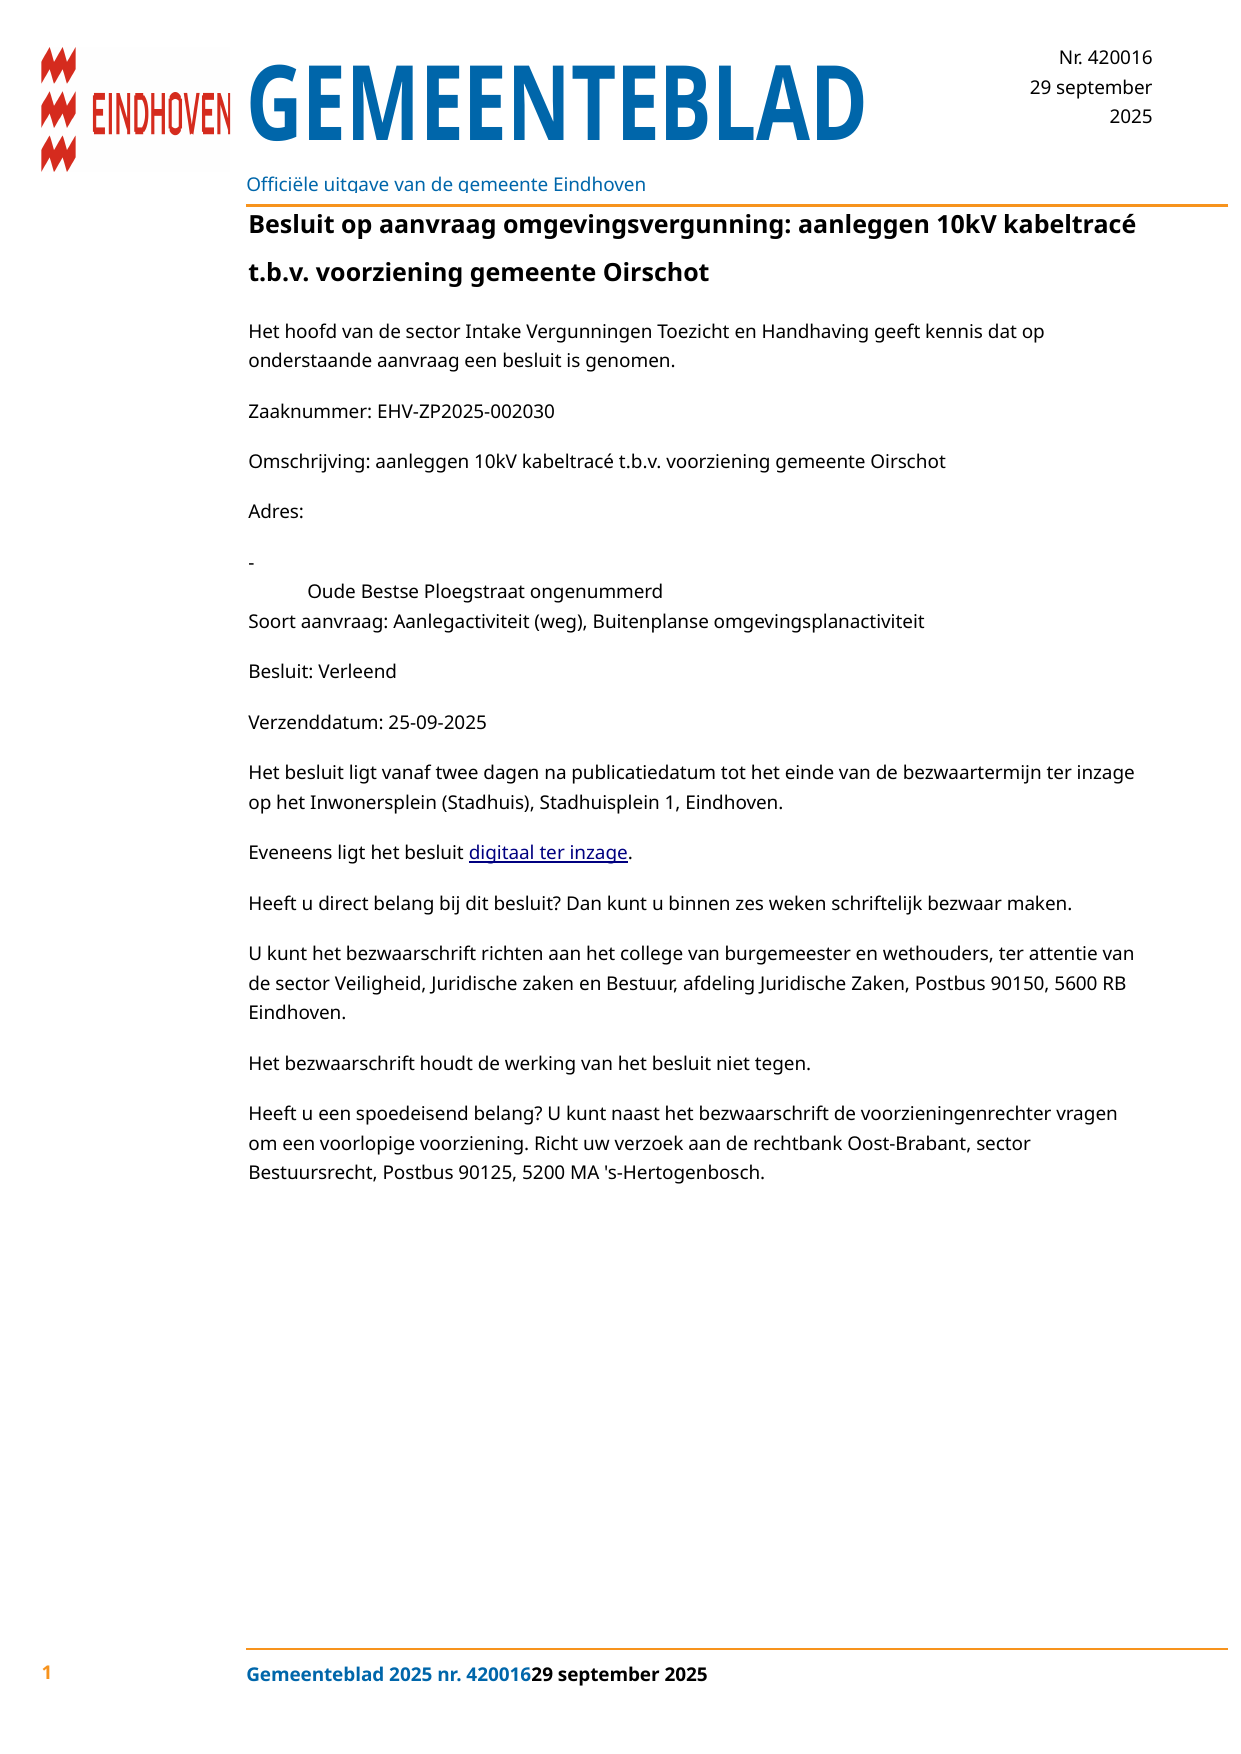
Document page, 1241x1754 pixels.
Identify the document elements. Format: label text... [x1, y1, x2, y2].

list Oude Bestse Ploegstraat ongenummerd [248, 579, 1152, 604]
text Het bezwaarschrift houdt de werking van het besluit niet tegen. [248, 1050, 1152, 1076]
text Eveneens ligt het besluit digitaal ter inzage. [248, 839, 1152, 865]
picture [41, 47, 231, 172]
text Het hoofd van de sector Intake Vergunningen Toezicht en Handhaving geeft kennis dat op onderstaande aanvraag een besluit is genomen. [248, 318, 1152, 373]
text Besluit op aanvraag omgevingsvergunning: aanleggen 10kV kabeltracé t.b.v. voorziening gemeente Oirschot [248, 207, 1152, 288]
text Adres: [248, 499, 1152, 524]
text Besluit: Verleend [248, 659, 1152, 684]
text Soort aanvraag: Aanlegactiviteit (weg), Buitenplanse omgevingsplanactiviteit [248, 608, 1152, 634]
text Heeft u een spoedeisend belang? U kunt naast het bezwaarschrift de voorzieningenrechter vragen om een voorlopige voorziening. Richt uw verzoek aan de rechtbank Oost-Brabant, sector Bestuursrecht, Postbus 90125, 5200 MA 's-Hertogenbosch. [248, 1100, 1152, 1185]
text Zaaknummer: EHV-ZP2025-002030 [248, 398, 1152, 424]
text U kunt het bezwaarschrift richten aan het college van burgemeester en wethouders, ter attentie van de sector Veiligheid, Juridische zaken en Bestuur, afdeling Juridische Zaken, Postbus 90150, 5600 RB Eindhoven. [248, 940, 1152, 1025]
text Het besluit ligt vanaf twee dagen na publicatiedatum tot het einde van de bezwaartermijn ter inzage op het Inwonersplein (Stadhuis), Stadhuisplein 1, Eindhoven. [248, 759, 1152, 815]
text Omschrijving: aanleggen 10kV kabeltracé t.b.v. voorziening gemeente Oirschot [248, 448, 1152, 474]
text Verzenddatum: 25-09-2025 [248, 709, 1152, 735]
text Heeft u direct belang bij dit besluit? Dan kunt u binnen zes weken schriftelijk bezwaar maken. [248, 890, 1152, 916]
